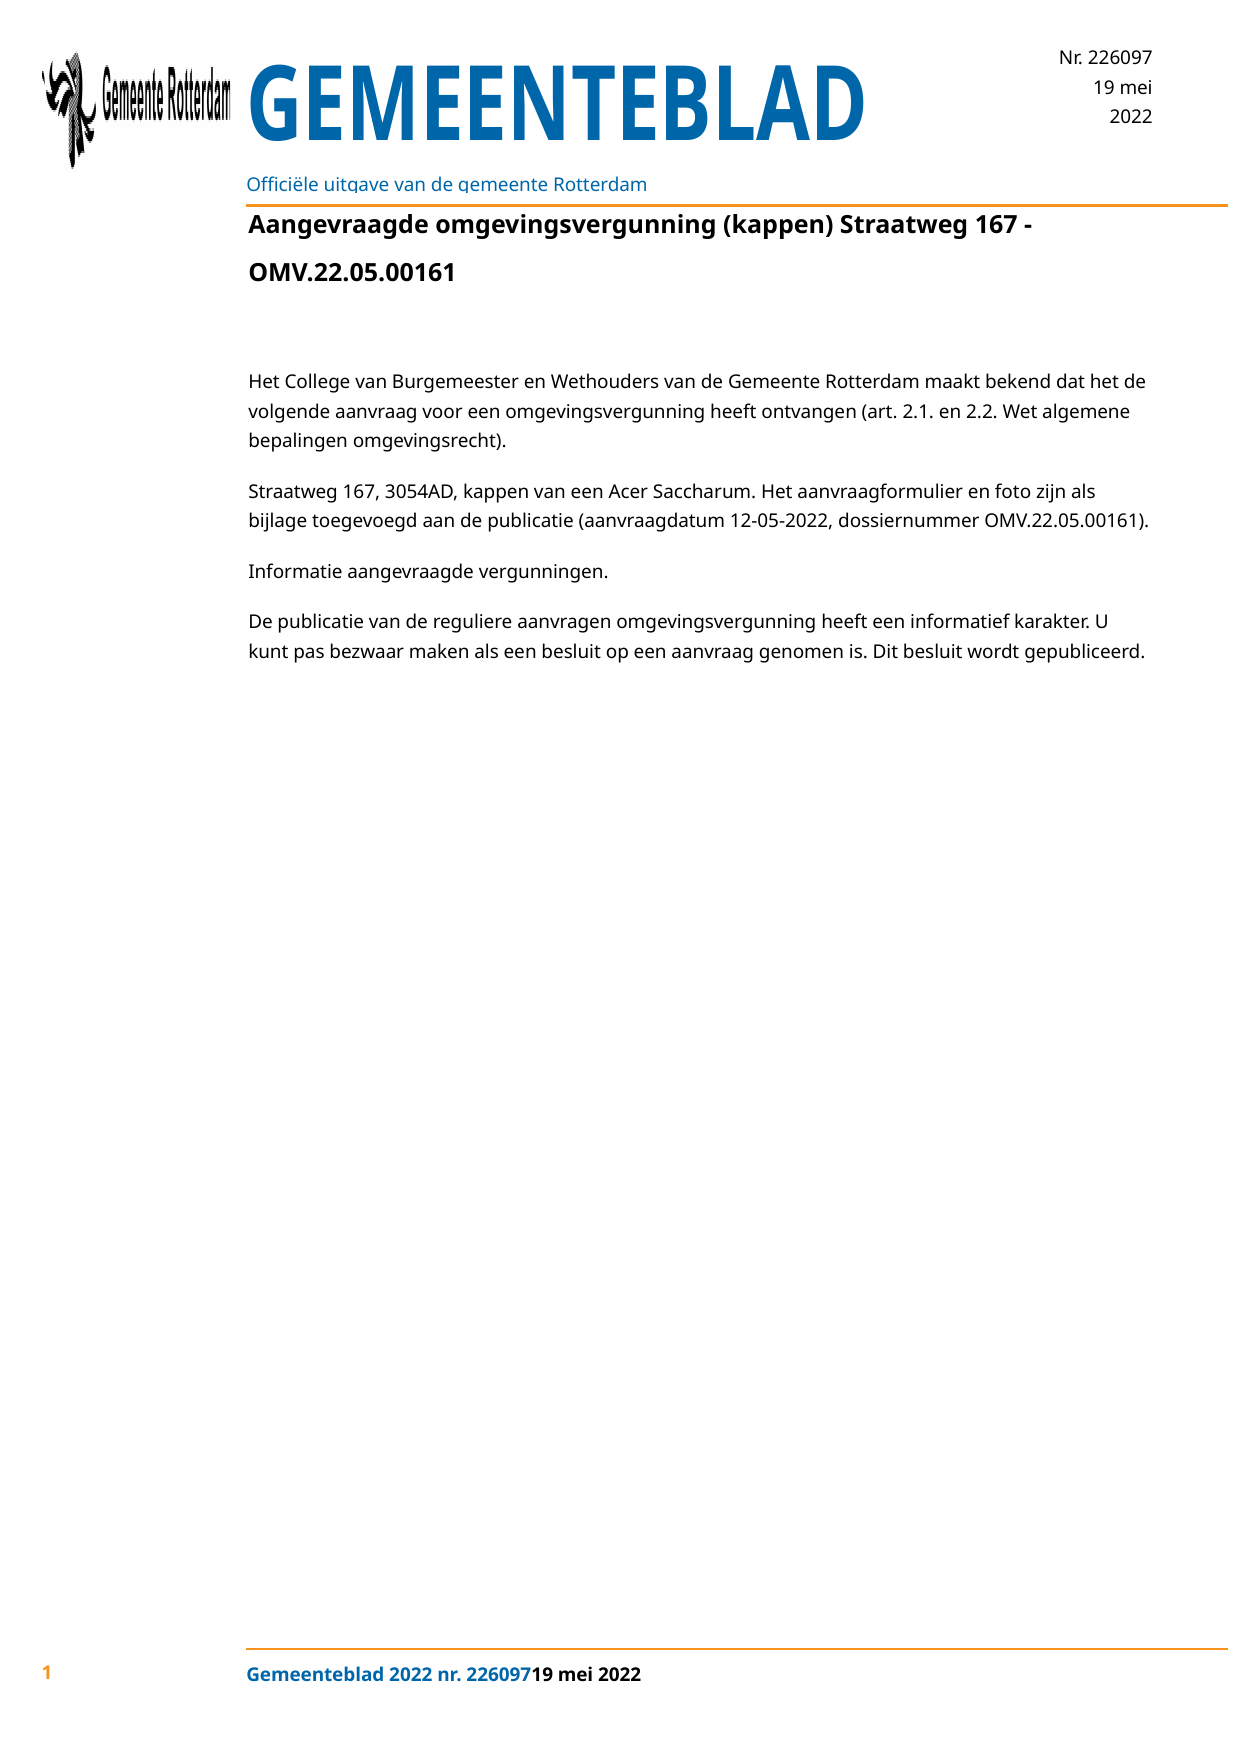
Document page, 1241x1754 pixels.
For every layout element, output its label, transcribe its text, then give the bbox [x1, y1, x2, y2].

text Aangevraagde omgevingsvergunning (kappen) Straatweg 167 - OMV.22.05.00161 [248, 207, 1152, 288]
text Straatweg 167, 3054AD, kappen van een Acer Saccharum. Het aanvraagformulier en foto zijn als bijlage toegevoegd aan de publicatie (aanvraagdatum 12-05-2022, dossiernummer OMV.22.05.00161). [248, 478, 1152, 533]
text Het College van Burgemeester en Wethouders van de Gemeente Rotterdam maakt bekend dat het de volgende aanvraag voor een omgevingsvergunning heeft ontvangen (art. 2.1. en 2.2. Wet algemene bepalingen omgevingsrecht). [248, 368, 1152, 453]
picture [41, 47, 231, 172]
text Informatie aangevraagde vergunningen. [248, 558, 1152, 584]
text De publicatie van de reguliere aanvragen omgevingsvergunning heeft een informatief karakter. U kunt pas bezwaar maken als een besluit op een aanvraag genomen is. Dit besluit wordt gepubliceerd. [248, 608, 1152, 664]
